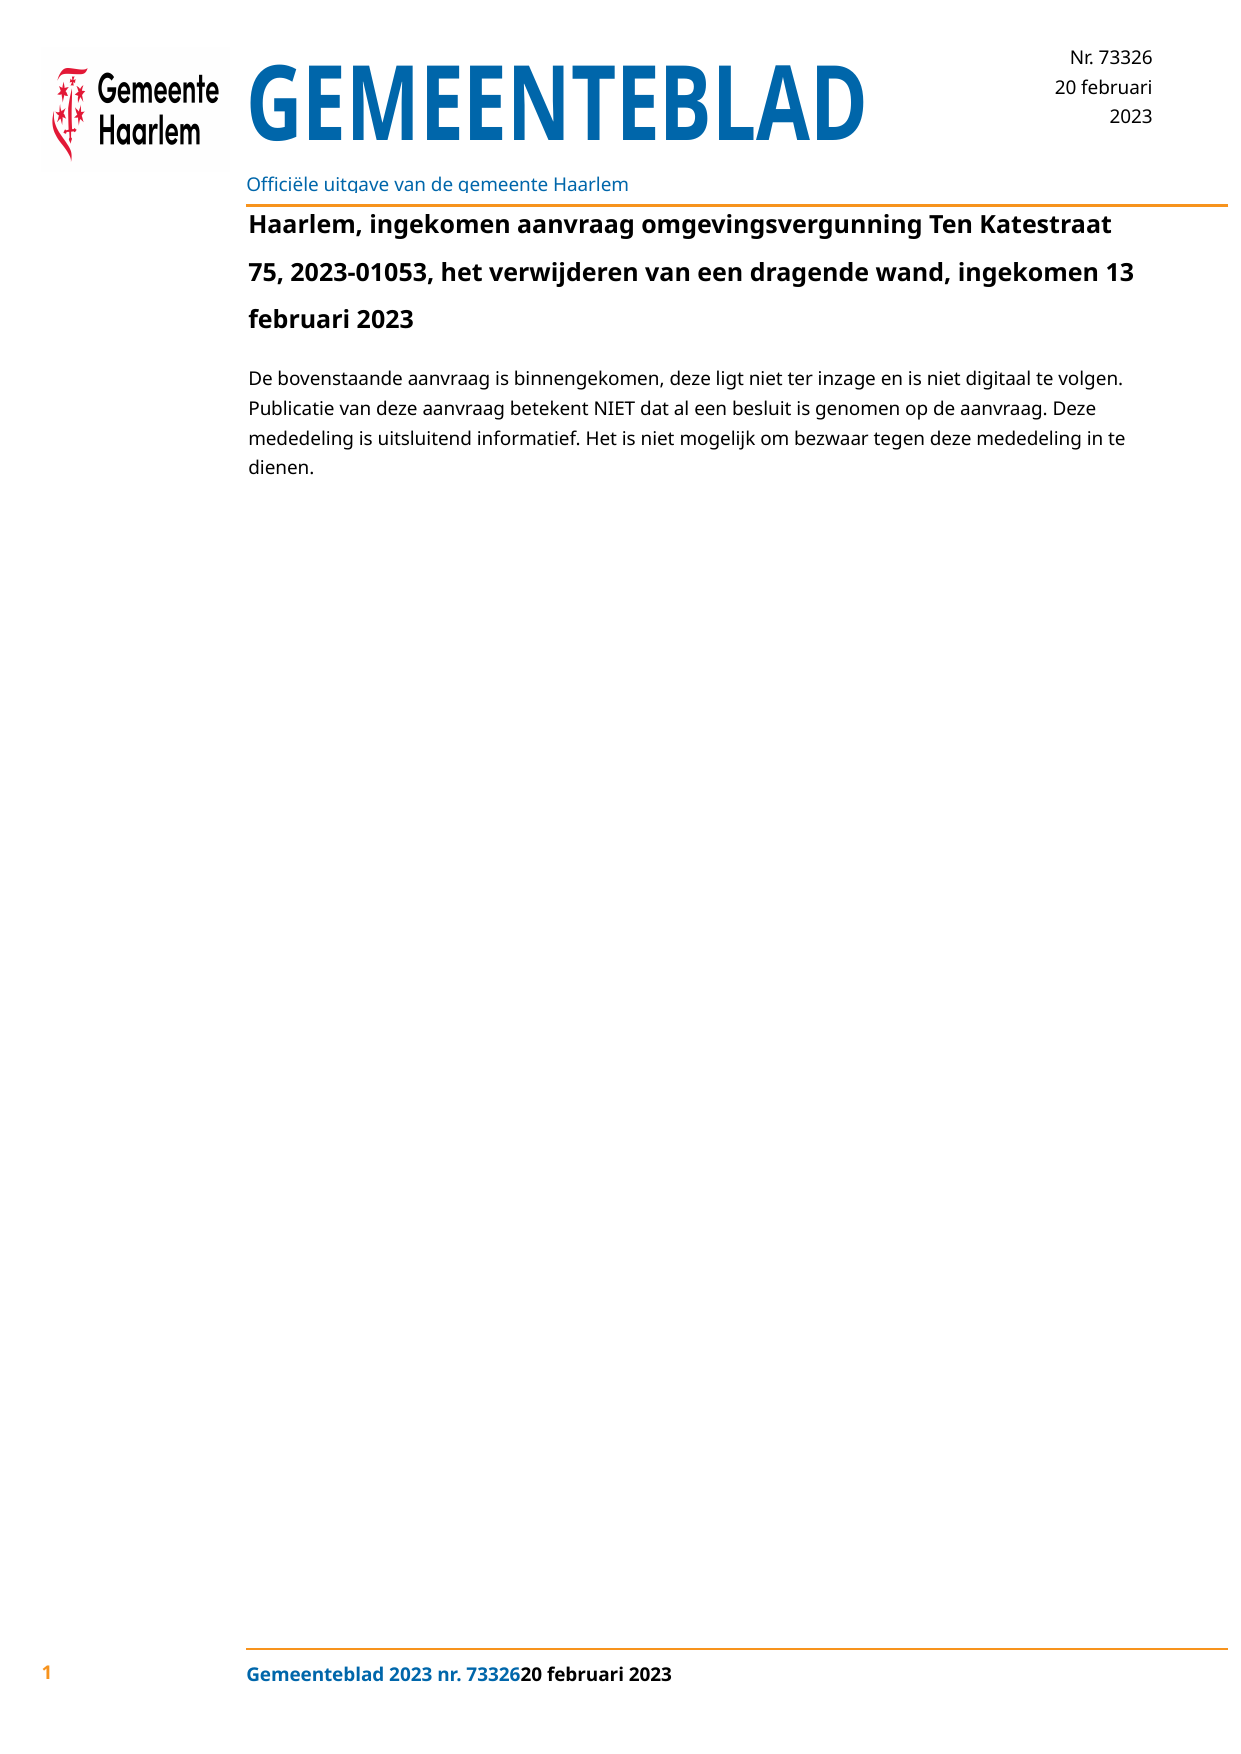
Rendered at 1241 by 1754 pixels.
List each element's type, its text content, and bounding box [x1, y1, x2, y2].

text Haarlem, ingekomen aanvraag omgevingsvergunning Ten Katestraat 75, 2023-01053, het verwijderen van een dragende wand, ingekomen 13 februari 2023 [248, 207, 1152, 336]
text De bovenstaande aanvraag is binnengekomen, deze ligt niet ter inzage en is niet digitaal te volgen. Publicatie van deze aanvraag betekent NIET dat al een besluit is genomen op de aanvraag. Deze mededeling is uitsluitend informatief. Het is niet mogelijk om bezwaar tegen deze mededeling in te dienen. [248, 366, 1152, 480]
picture [41, 47, 231, 172]
